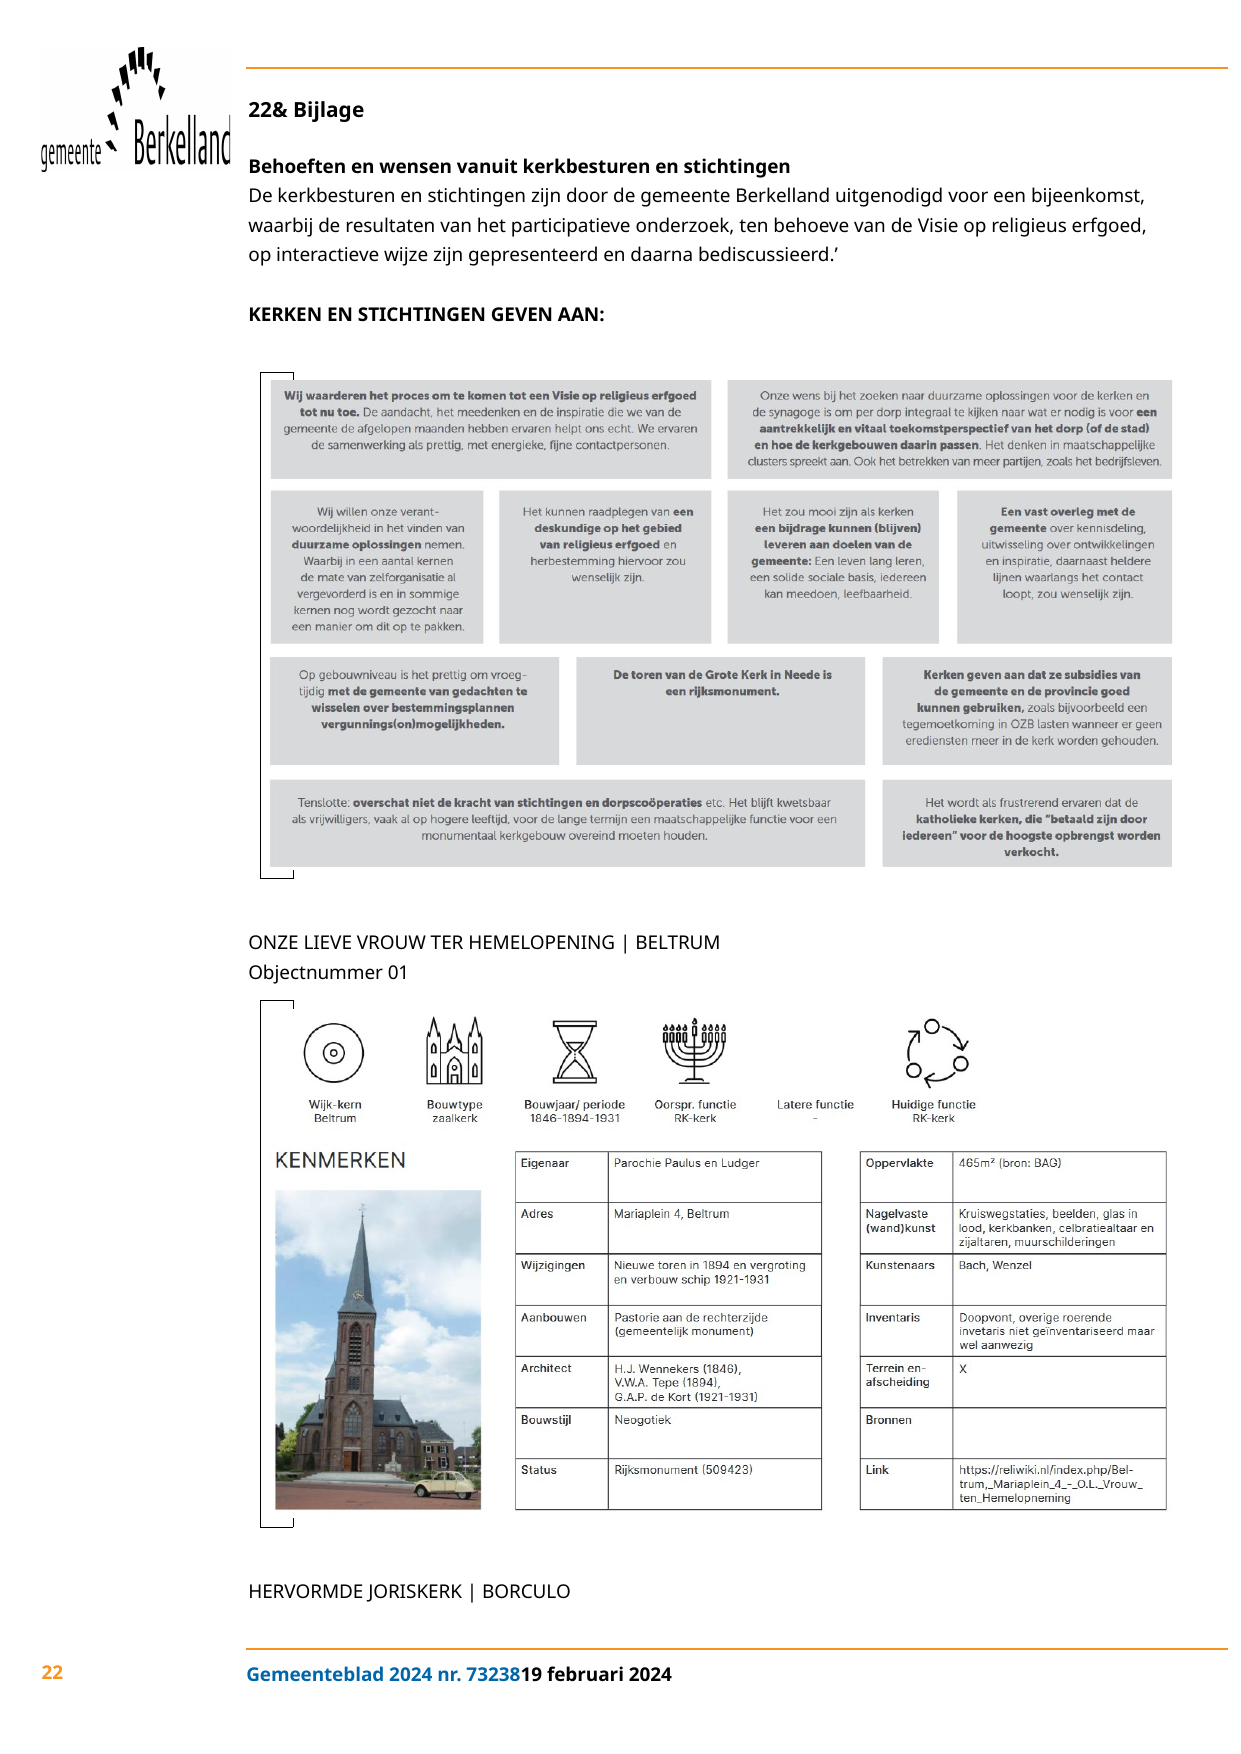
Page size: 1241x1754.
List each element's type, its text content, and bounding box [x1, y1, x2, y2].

picture [268, 380, 1173, 870]
picture [41, 47, 231, 172]
picture [268, 1009, 1173, 1518]
text 22& Bijlage [248, 95, 1152, 123]
text Objectnummer 01 [248, 959, 1152, 985]
text KERKEN EN STICHTINGEN GEVEN AAN: [248, 301, 1152, 327]
text HERVORMDE JORISKERK | BORCULO [248, 1578, 1152, 1603]
text Behoeften en wensen vanuit kerkbesturen en stichtingen [248, 153, 1152, 179]
text De kerkbesturen en stichtingen zijn door de gemeente Berkelland uitgenodigd voor een bijeenkomst, waarbij de resultaten van het participatieve onderzoek, ten behoeve van de Visie op religieus erfgoed, op interactieve wijze zijn gepresenteerd en daarna bediscussieerd.’ [248, 182, 1152, 267]
text ONZE LIEVE VROUW TER HEMELOPENING | BELTRUM [248, 929, 1152, 955]
